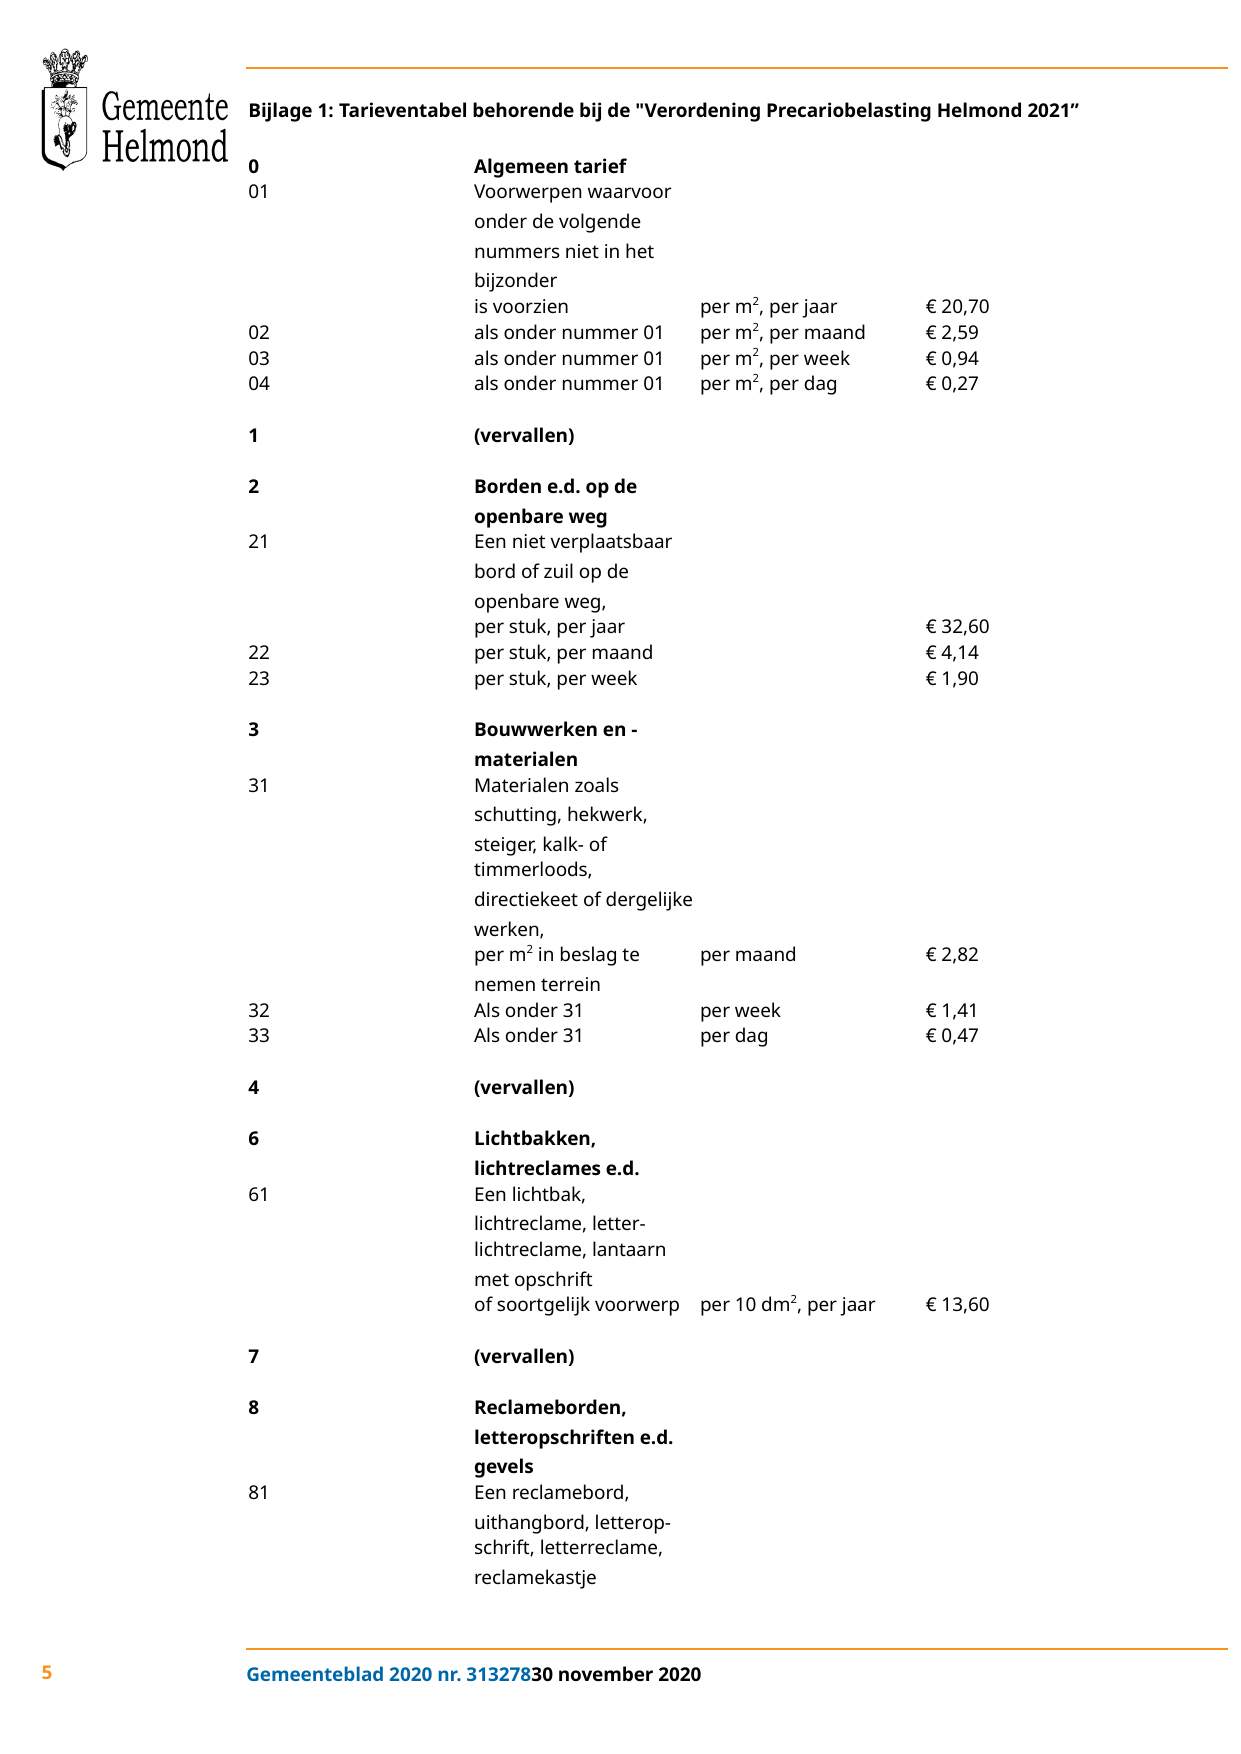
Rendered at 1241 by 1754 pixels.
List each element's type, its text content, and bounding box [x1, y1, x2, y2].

table_cell [474, 1317, 700, 1343]
table_cell [474, 1100, 700, 1126]
table_cell Een niet verplaatsbaar bord of zuil op de openbare weg, [474, 529, 700, 613]
table_cell per 10 dm2, per jaar [700, 1291, 926, 1317]
table_cell [700, 1343, 926, 1369]
table_cell 04 [248, 370, 474, 396]
table_cell [474, 1369, 700, 1394]
table_cell [248, 614, 474, 639]
table_cell 22 [248, 639, 474, 665]
table_cell [926, 1317, 1152, 1343]
table_cell [926, 529, 1152, 613]
table_cell [248, 396, 474, 422]
table_cell [700, 1535, 926, 1590]
table_cell is voorzien [474, 293, 700, 319]
table_cell [700, 772, 926, 857]
table_cell [248, 1048, 474, 1074]
table_cell [700, 1126, 926, 1181]
table_cell 2 [248, 473, 474, 529]
table_cell [700, 1236, 926, 1291]
table_cell 3 [248, 716, 474, 772]
table_cell per dag [700, 1023, 926, 1048]
table_cell [248, 1236, 474, 1291]
table_cell [700, 716, 926, 772]
table_cell [926, 716, 1152, 772]
table_cell [926, 857, 1152, 942]
table_cell [700, 1317, 926, 1343]
table_cell [926, 1479, 1152, 1534]
table_cell [926, 1181, 1152, 1236]
table_cell [700, 448, 926, 473]
table_cell als onder nummer 01 [474, 370, 700, 396]
table_cell [926, 1236, 1152, 1291]
table_cell [700, 422, 926, 448]
table_cell [700, 639, 926, 665]
table_cell per m2 in beslag te nemen terrein [474, 942, 700, 997]
table_cell als onder nummer 01 [474, 319, 700, 345]
table_cell € 0,47 [926, 1023, 1152, 1048]
table_cell [700, 1479, 926, 1534]
table_cell 01 [248, 179, 474, 293]
table_cell [248, 1291, 474, 1317]
table_cell [926, 1074, 1152, 1100]
table_cell € 20,70 [926, 293, 1152, 319]
table_cell Voorwerpen waarvoor onder de volgende nummers niet in het bijzonder [474, 179, 700, 293]
table_cell 23 [248, 665, 474, 691]
table_cell [248, 1317, 474, 1343]
table_cell [474, 691, 700, 716]
table_cell 02 [248, 319, 474, 345]
table_cell 4 [248, 1074, 474, 1100]
table_cell [926, 473, 1152, 529]
table_cell 61 [248, 1181, 474, 1236]
table_cell [700, 529, 926, 613]
table_cell [926, 1394, 1152, 1479]
table_cell 81 [248, 1479, 474, 1534]
table_cell Lichtbakken, lichtreclames e.d. [474, 1126, 700, 1181]
table_header 0 [248, 153, 474, 179]
table_cell [700, 396, 926, 422]
table_cell per maand [700, 942, 926, 997]
table_cell Bouwwerken en -materialen [474, 716, 700, 772]
table_cell [700, 857, 926, 942]
table_cell of soortgelijk voorwerp [474, 1291, 700, 1317]
table_cell per stuk, per jaar [474, 614, 700, 639]
table_cell [700, 614, 926, 639]
table_cell per stuk, per week [474, 665, 700, 691]
table_cell per m2, per week [700, 345, 926, 370]
table_cell [700, 1394, 926, 1479]
picture [41, 47, 231, 172]
table_cell [926, 422, 1152, 448]
table_cell [700, 473, 926, 529]
table_cell [926, 1100, 1152, 1126]
table_cell 33 [248, 1023, 474, 1048]
table_cell € 4,14 [926, 639, 1152, 665]
table_cell [926, 1369, 1152, 1394]
table_cell per stuk, per maand [474, 639, 700, 665]
table_cell Een lichtbak, lichtreclame, letter- [474, 1181, 700, 1236]
table_cell [248, 857, 474, 942]
table_cell lichtreclame, lantaarn met opschrift [474, 1236, 700, 1291]
table_cell € 1,90 [926, 665, 1152, 691]
table_cell 03 [248, 345, 474, 370]
table_cell 31 [248, 772, 474, 857]
table_cell per m2, per dag [700, 370, 926, 396]
table_cell [700, 1100, 926, 1126]
table_cell [926, 772, 1152, 857]
table_cell [926, 448, 1152, 473]
table_cell 21 [248, 529, 474, 613]
table_cell [474, 448, 700, 473]
table_cell [926, 396, 1152, 422]
table_cell [474, 396, 700, 422]
table_cell € 2,59 [926, 319, 1152, 345]
table_cell [700, 1181, 926, 1236]
table_cell (vervallen) [474, 1074, 700, 1100]
table_cell [248, 293, 474, 319]
table_cell 6 [248, 1126, 474, 1181]
table_cell Als onder 31 [474, 997, 700, 1023]
table_cell [926, 691, 1152, 716]
table_cell [700, 1369, 926, 1394]
table_cell per m2, per maand [700, 319, 926, 345]
table_cell [700, 691, 926, 716]
table_cell [926, 1048, 1152, 1074]
table_cell per m2, per jaar [700, 293, 926, 319]
table_cell Reclameborden, letteropschriften e.d. gevels [474, 1394, 700, 1479]
table_cell Een reclamebord, uithangbord, letterop- [474, 1479, 700, 1534]
table_cell € 2,82 [926, 942, 1152, 997]
table_cell € 0,27 [926, 370, 1152, 396]
table_cell Als onder 31 [474, 1023, 700, 1048]
table_cell [248, 942, 474, 997]
table_cell € 13,60 [926, 1291, 1152, 1317]
table_cell schrift, letterreclame, reclamekastje [474, 1535, 700, 1590]
table_cell € 1,41 [926, 997, 1152, 1023]
table_cell [926, 1535, 1152, 1590]
table_cell 1 [248, 422, 474, 448]
table_cell per week [700, 997, 926, 1023]
table_cell [248, 1535, 474, 1590]
table_cell [248, 1369, 474, 1394]
table_header [700, 153, 926, 179]
table_header [926, 153, 1152, 179]
table_cell 7 [248, 1343, 474, 1369]
table_cell (vervallen) [474, 1343, 700, 1369]
table_cell Borden e.d. op de openbare weg [474, 473, 700, 529]
table_cell als onder nummer 01 [474, 345, 700, 370]
table_cell [700, 1074, 926, 1100]
table_cell [474, 1048, 700, 1074]
table_cell [926, 179, 1152, 293]
table_cell (vervallen) [474, 422, 700, 448]
table_cell [248, 1100, 474, 1126]
table_cell € 0,94 [926, 345, 1152, 370]
text Bijlage 1: Tarieventabel behorende bij de "Verordening Precariobelasting Helmond 2021” [248, 95, 1152, 123]
table_cell [700, 179, 926, 293]
table_cell [248, 691, 474, 716]
table_cell [700, 665, 926, 691]
table_cell [700, 1048, 926, 1074]
table_header Algemeen tarief [474, 153, 700, 179]
table_cell timmerloods, directiekeet of dergelijke werken, [474, 857, 700, 942]
table_cell [248, 448, 474, 473]
table_cell € 32,60 [926, 614, 1152, 639]
table_cell 8 [248, 1394, 474, 1479]
table_cell [926, 1126, 1152, 1181]
table_cell 32 [248, 997, 474, 1023]
table_cell Materialen zoals schutting, hekwerk, steiger, kalk- of [474, 772, 700, 857]
table_cell [926, 1343, 1152, 1369]
